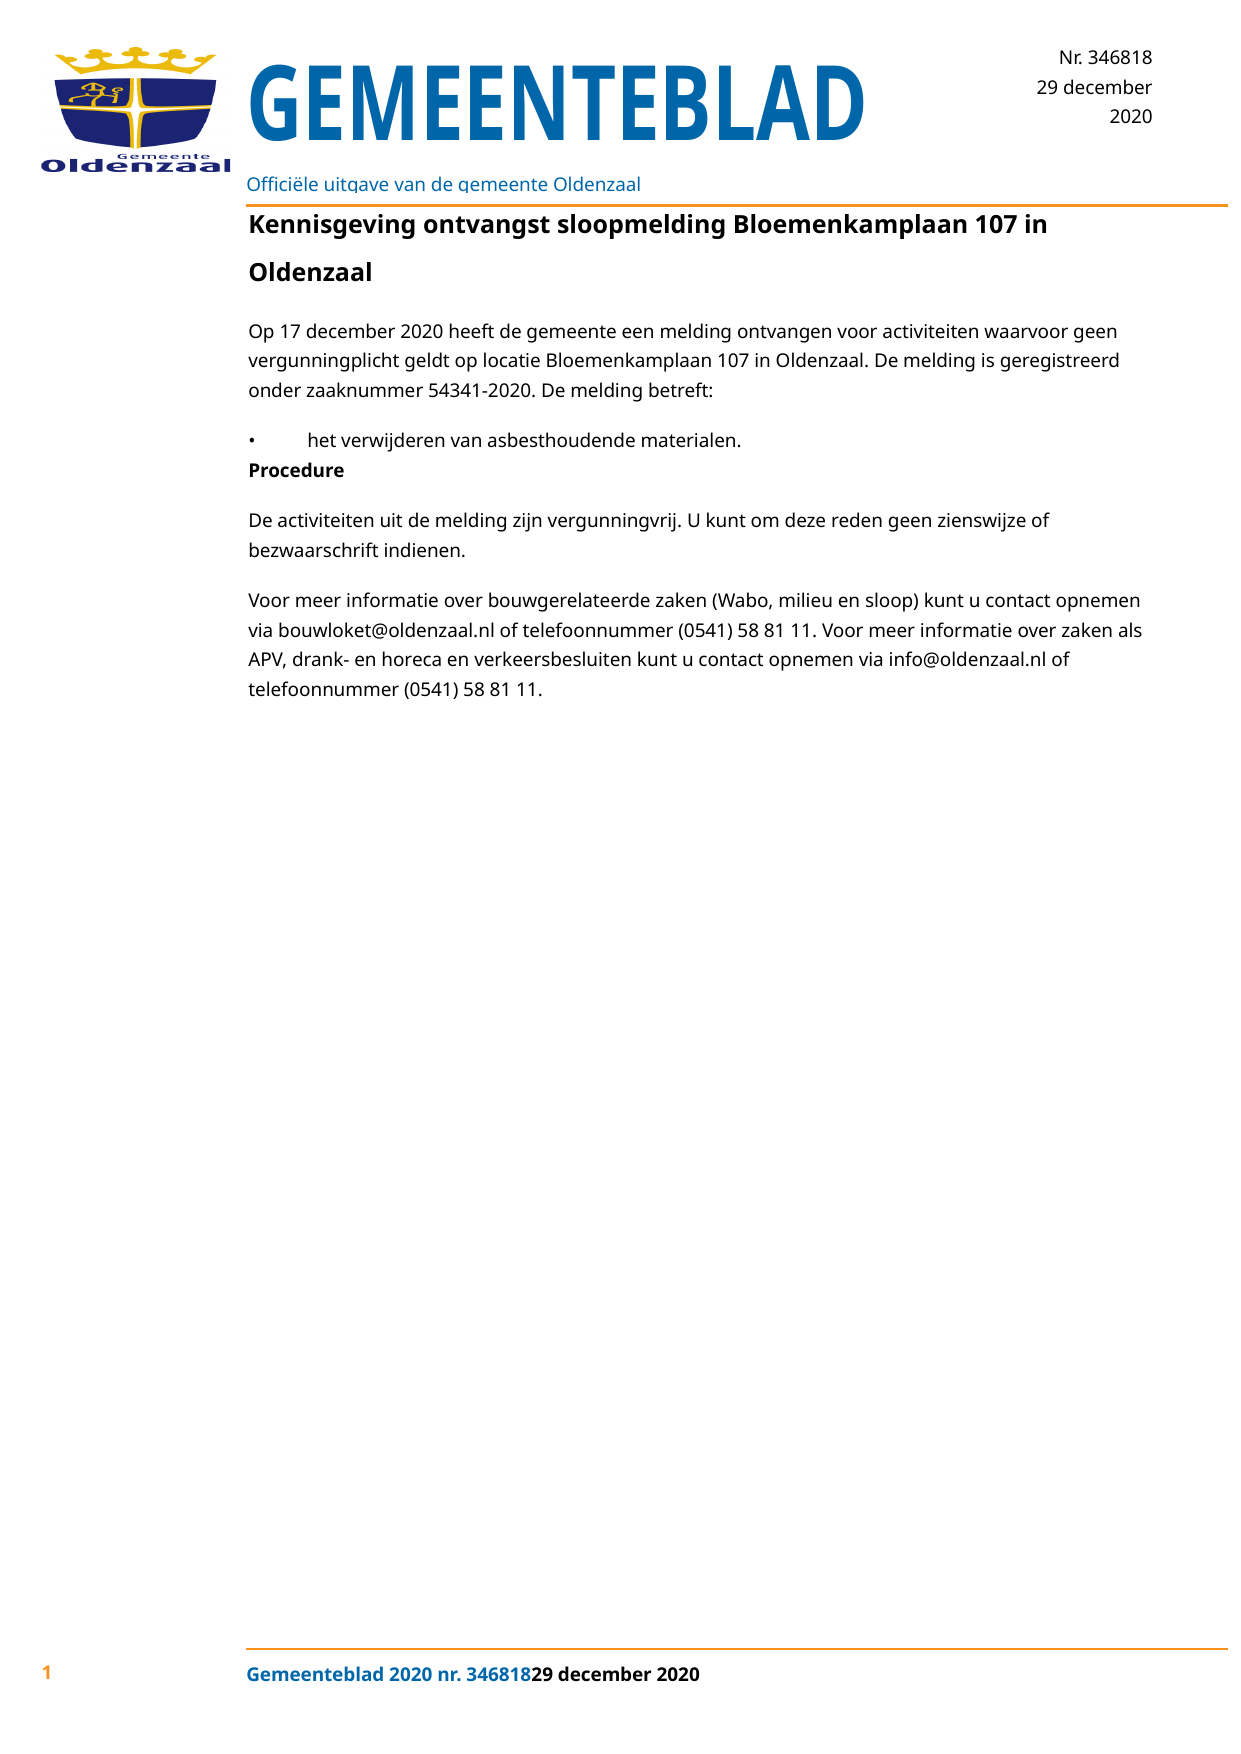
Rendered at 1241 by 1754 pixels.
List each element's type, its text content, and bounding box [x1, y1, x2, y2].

picture [41, 47, 231, 172]
text Procedure [248, 457, 1152, 483]
text Voor meer informatie over bouwgerelateerde zaken (Wabo, milieu en sloop) kunt u contact opnemen via bouwloket@oldenzaal.nl of telefoonnummer (0541) 58 81 11. Voor meer informatie over zaken als APV, drank- en horeca en verkeersbesluiten kunt u contact opnemen via info@oldenzaal.nl of telefoonnummer (0541) 58 81 11. [248, 587, 1152, 702]
text De activiteiten uit de melding zijn vergunningvrij. U kunt om deze reden geen zienswijze of bezwaarschrift indienen. [248, 507, 1152, 563]
text Kennisgeving ontvangst sloopmelding Bloemenkamplaan 107 in Oldenzaal [248, 207, 1152, 288]
text Op 17 december 2020 heeft de gemeente een melding ontvangen voor activiteiten waarvoor geen vergunningplicht geldt op locatie Bloemenkamplaan 107 in Oldenzaal. De melding is geregistreerd onder zaaknummer 54341-2020. De melding betreft: [248, 318, 1152, 403]
list het verwijderen van asbesthoudende materialen. [248, 427, 1152, 453]
